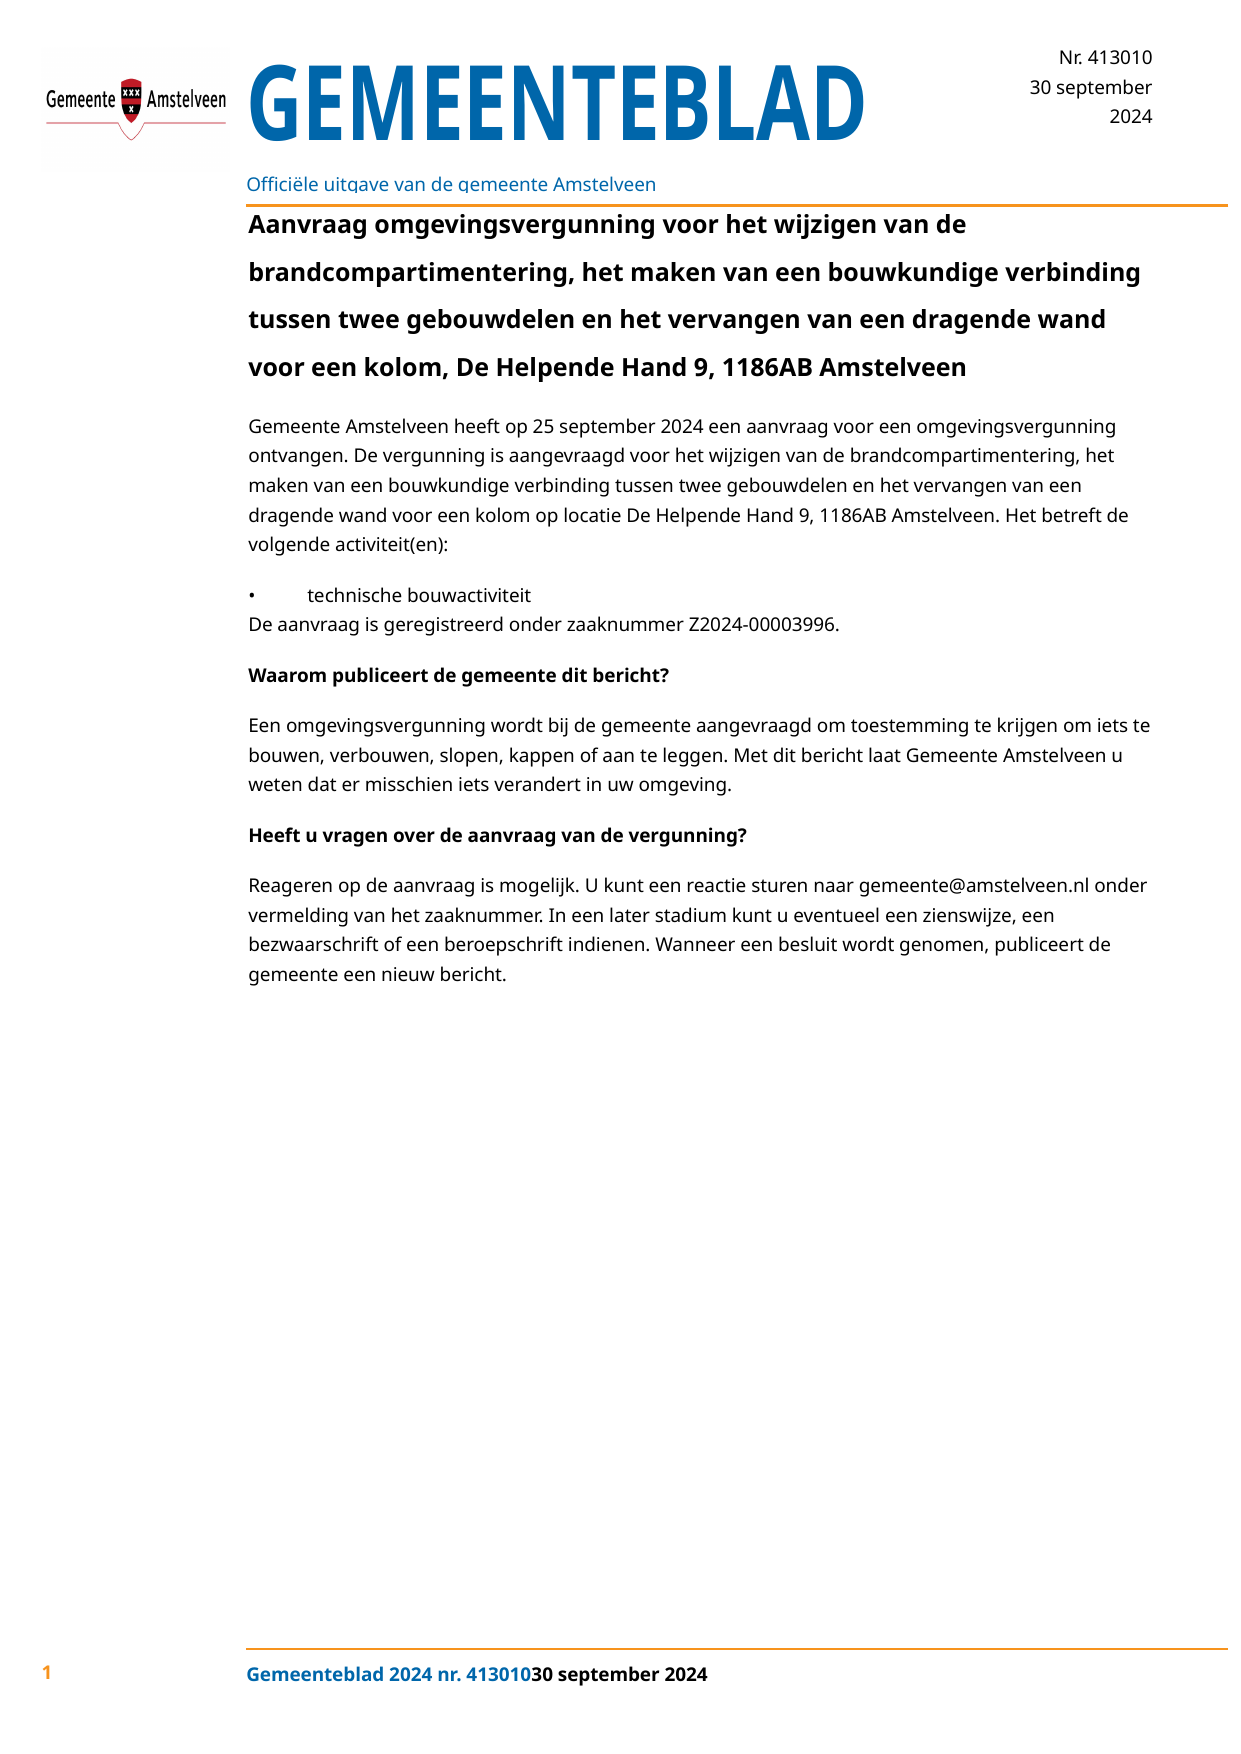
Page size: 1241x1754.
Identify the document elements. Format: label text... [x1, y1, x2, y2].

text Reageren op de aanvraag is mogelijk. U kunt een reactie sturen naar gemeente@amstelveen.nl onder vermelding van het zaaknummer. In een later stadium kunt u eventueel een zienswijze, een bezwaarschrift of een beroepschrift indienen. Wanneer een besluit wordt genomen, publiceert de gemeente een nieuw bericht. [248, 872, 1152, 987]
text Heeft u vragen over de aanvraag van de vergunning? [248, 822, 1152, 848]
picture [41, 47, 231, 172]
list technische bouwactiviteit [248, 582, 1152, 608]
text Aanvraag omgevingsvergunning voor het wijzigen van de brandcompartimentering, het maken van een bouwkundige verbinding tussen twee gebouwdelen en het vervangen van een dragende wand voor een kolom, De Helpende Hand 9, 1186AB Amstelveen [248, 207, 1152, 384]
text Een omgevingsvergunning wordt bij de gemeente aangevraagd om toestemming te krijgen om iets te bouwen, verbouwen, slopen, kappen of aan te leggen. Met dit bericht laat Gemeente Amstelveen u weten dat er misschien iets verandert in uw omgeving. [248, 712, 1152, 797]
text Waarom publiceert de gemeente dit bericht? [248, 662, 1152, 688]
text Gemeente Amstelveen heeft op 25 september 2024 een aanvraag voor een omgevingsvergunning ontvangen. De vergunning is aangevraagd voor het wijzigen van de brandcompartimentering, het maken van een bouwkundige verbinding tussen twee gebouwdelen en het vervangen van een dragende wand voor een kolom op locatie De Helpende Hand 9, 1186AB Amstelveen. Het betreft de volgende activiteit(en): [248, 413, 1152, 557]
text De aanvraag is geregistreerd onder zaaknummer Z2024-00003996. [248, 611, 1152, 637]
